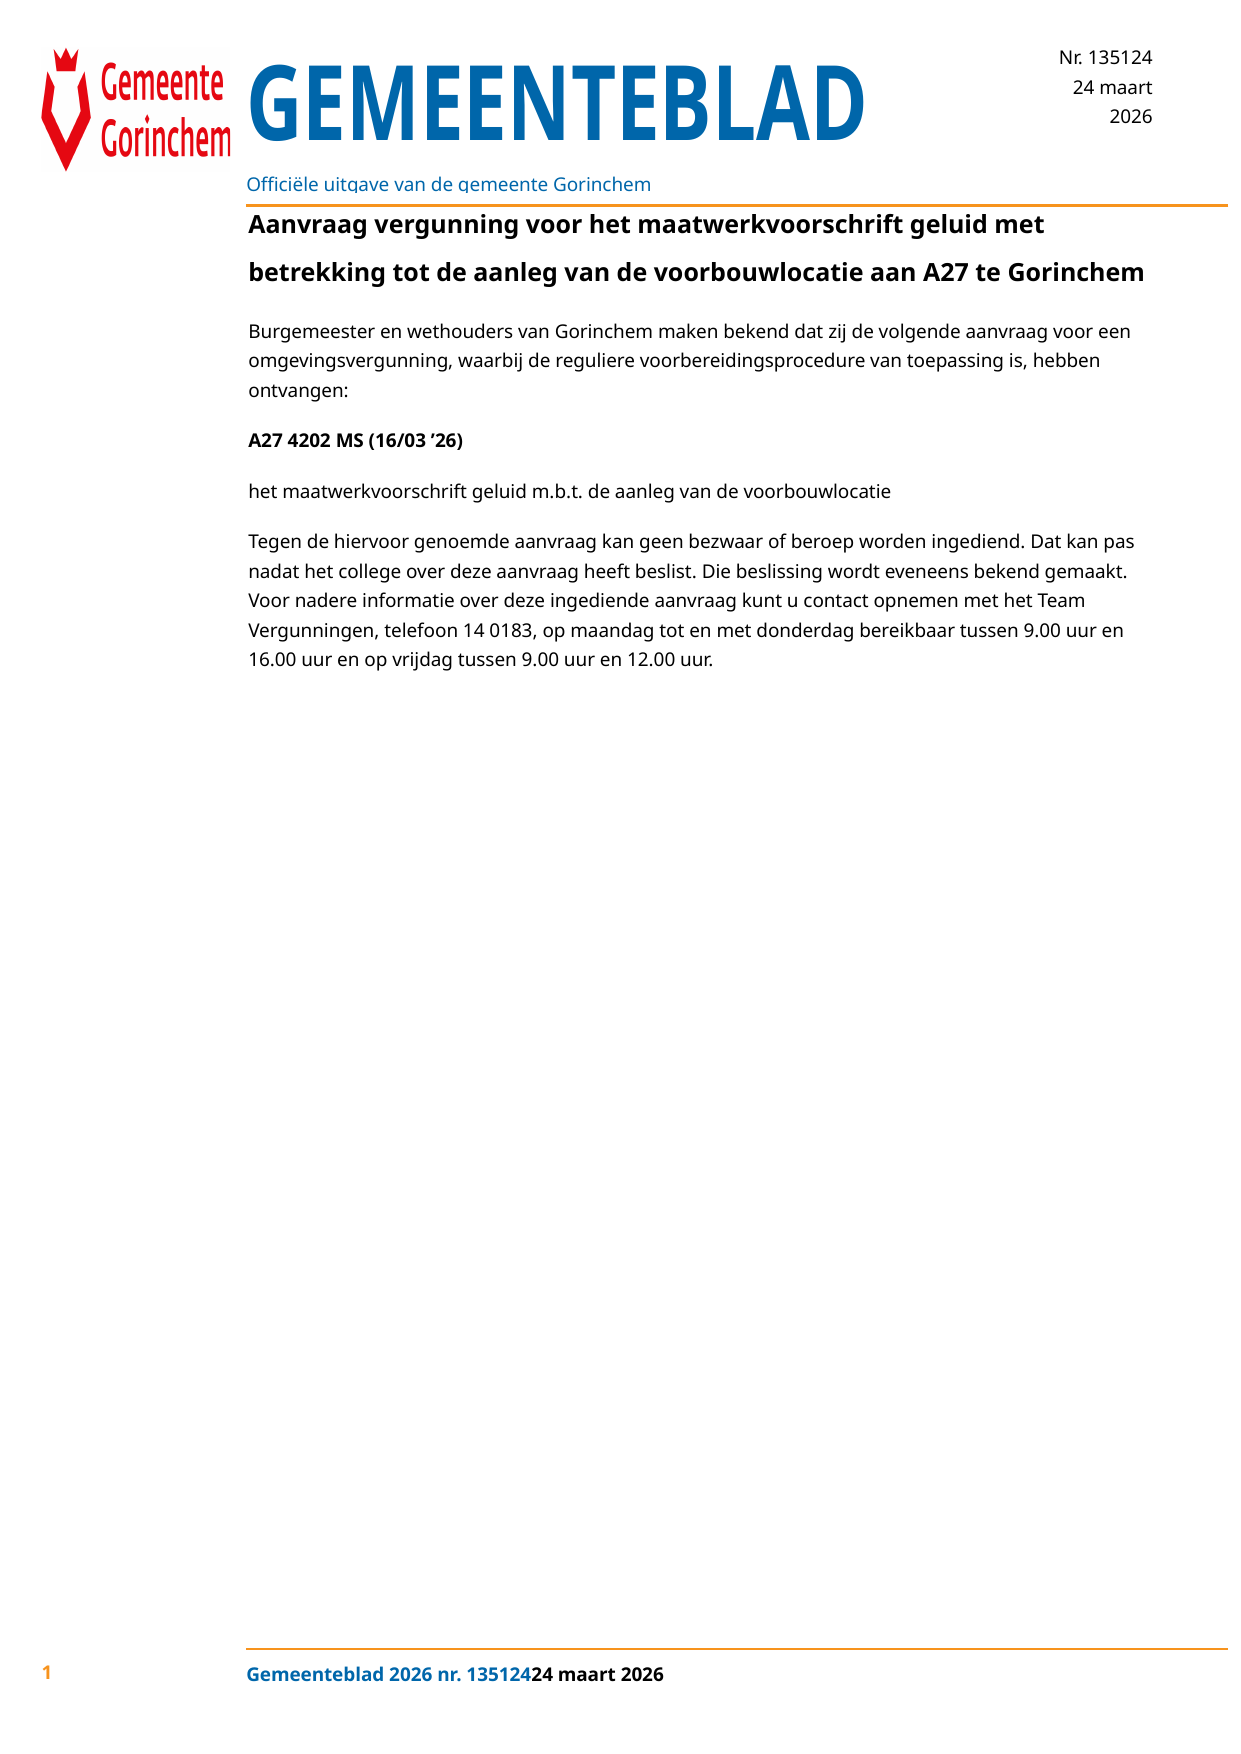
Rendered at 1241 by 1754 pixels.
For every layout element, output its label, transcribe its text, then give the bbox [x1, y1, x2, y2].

text Tegen de hiervoor genoemde aanvraag kan geen bezwaar of beroep worden ingediend. Dat kan pas nadat het college over deze aanvraag heeft beslist. Die beslissing wordt eveneens bekend gemaakt. Voor nadere informatie over deze ingediende aanvraag kunt u contact opnemen met het Team Vergunningen, telefoon 14 0183, op maandag tot en met donderdag bereikbaar tussen 9.00 uur en 16.00 uur en op vrijdag tussen 9.00 uur en 12.00 uur. [248, 528, 1152, 672]
text Aanvraag vergunning voor het maatwerkvoorschrift geluid met betrekking tot de aanleg van de voorbouwlocatie aan A27 te Gorinchem [248, 207, 1152, 288]
text het maatwerkvoorschrift geluid m.b.t. de aanleg van de voorbouwlocatie [248, 478, 1152, 504]
text A27 4202 MS (16/03 ’26) [248, 427, 1152, 453]
picture [41, 47, 231, 172]
text Burgemeester en wethouders van Gorinchem maken bekend dat zij de volgende aanvraag voor een omgevingsvergunning, waarbij de reguliere voorbereidingsprocedure van toepassing is, hebben ontvangen: [248, 318, 1152, 403]
